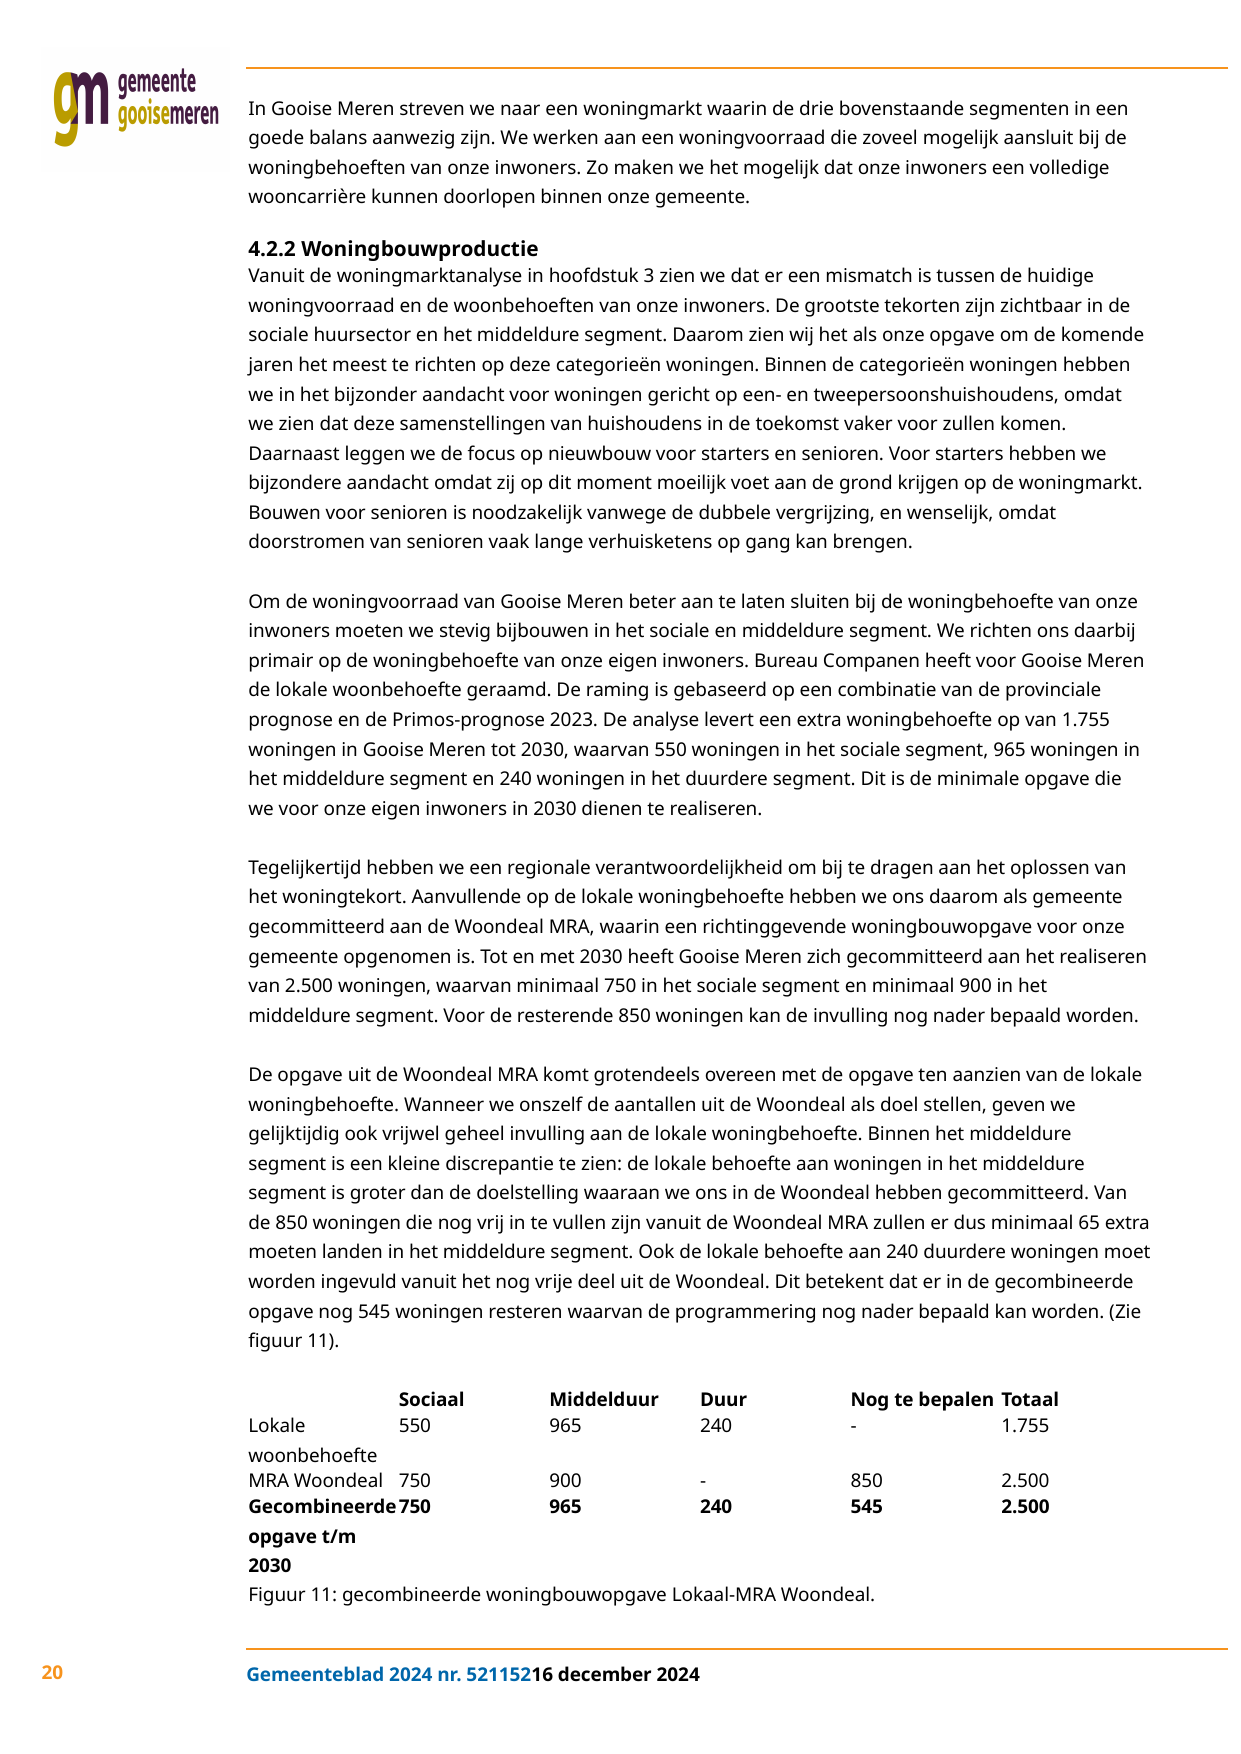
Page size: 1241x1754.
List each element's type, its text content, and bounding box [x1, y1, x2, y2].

text 4.2.2 Woningbouwproductie [248, 234, 1152, 262]
table_cell 965 [549, 1494, 700, 1578]
text In Gooise Meren streven we naar een woningmarkt waarin de drie bovenstaande segmenten in een goede balans aanwezig zijn. We werken aan een woningvoorraad die zoveel mogelijk aansluit bij de woningbehoeften van onze inwoners. Zo maken we het mogelijk dat onze inwoners een volledige wooncarrière kunnen doorlopen binnen onze gemeente. [248, 95, 1152, 209]
table_cell 2.500 [1001, 1494, 1152, 1578]
table_header Nog te bepalen [850, 1387, 1001, 1412]
table_cell 240 [700, 1494, 850, 1578]
table_header Duur [700, 1387, 850, 1412]
table_cell - [850, 1413, 1001, 1468]
table_header Totaal [1001, 1387, 1152, 1412]
table_cell Gecombineerde opgave t/m 2030 [248, 1494, 398, 1578]
text Tegelijkertijd hebben we een regionale verantwoordelijkheid om bij te dragen aan het oplossen van het woningtekort. Aanvullende op de lokale woningbehoefte hebben we ons daarom als gemeente gecommitteerd aan de Woondeal MRA, waarin een richtinggevende woningbouwopgave voor onze gemeente opgenomen is. Tot en met 2030 heeft Gooise Meren zich gecommitteerd aan het realiseren van 2.500 woningen, waarvan minimaal 750 in het sociale segment en minimaal 900 in het middeldure segment. Voor de resterende 850 woningen kan de invulling nog nader bepaald worden. [248, 854, 1152, 1028]
text Vanuit de woningmarktanalyse in hoofdstuk 3 zien we dat er een mismatch is tussen de huidige woningvoorraad en de woonbehoeften van onze inwoners. De grootste tekorten zijn zichtbaar in de sociale huursector en het middeldure segment. Daarom zien wij het als onze opgave om de komende jaren het meest te richten op deze categorieën woningen. Binnen de categorieën woningen hebben we in het bijzonder aandacht voor woningen gericht op een- en tweepersoonshuishoudens, omdat we zien dat deze samenstellingen van huishoudens in de toekomst vaker voor zullen komen. Daarnaast leggen we de focus op nieuwbouw voor starters en senioren. Voor starters hebben we bijzondere aandacht omdat zij op dit moment moeilijk voet aan de grond krijgen op de woningmarkt. Bouwen voor senioren is noodzakelijk vanwege de dubbele vergrijzing, en wenselijk, omdat doorstromen van senioren vaak lange verhuisketens op gang kan brengen. [248, 262, 1152, 554]
table_cell - [700, 1468, 850, 1493]
table_cell 550 [399, 1413, 549, 1468]
table_cell 750 [399, 1494, 549, 1578]
table_cell 750 [399, 1468, 549, 1493]
table_cell 965 [549, 1413, 700, 1468]
table_header Sociaal [399, 1387, 549, 1412]
text Figuur 11: gecombineerde woningbouwopgave Lokaal-MRA Woondeal. [248, 1582, 1152, 1607]
table_cell 850 [850, 1468, 1001, 1493]
text Om de woningvoorraad van Gooise Meren beter aan te laten sluiten bij de woningbehoefte van onze inwoners moeten we stevig bijbouwen in het sociale en middeldure segment. We richten ons daarbij primair op de woningbehoefte van onze eigen inwoners. Bureau Companen heeft voor Gooise Meren de lokale woonbehoefte geraamd. De raming is gebaseerd op een combinatie van de provinciale prognose en de Primos-prognose 2023. De analyse levert een extra woningbehoefte op van 1.755 woningen in Gooise Meren tot 2030, waarvan 550 woningen in het sociale segment, 965 woningen in het middeldure segment en 240 woningen in het duurdere segment. Dit is de minimale opgave die we voor onze eigen inwoners in 2030 dienen te realiseren. [248, 588, 1152, 821]
table_header [248, 1387, 398, 1412]
table_header Middelduur [549, 1387, 700, 1412]
table_cell Lokale woonbehoefte [248, 1413, 398, 1468]
table_cell 900 [549, 1468, 700, 1493]
table_cell 240 [700, 1413, 850, 1468]
table_cell MRA Woondeal [248, 1468, 398, 1493]
picture [41, 47, 231, 172]
table_cell 545 [850, 1494, 1001, 1578]
text De opgave uit de Woondeal MRA komt grotendeels overeen met de opgave ten aanzien van de lokale woningbehoefte. Wanneer we onszelf de aantallen uit de Woondeal als doel stellen, geven we gelijktijdig ook vrijwel geheel invulling aan de lokale woningbehoefte. Binnen het middeldure segment is een kleine discrepantie te zien: de lokale behoefte aan woningen in het middeldure segment is groter dan de doelstelling waaraan we ons in de Woondeal hebben gecommitteerd. Van de 850 woningen die nog vrij in te vullen zijn vanuit de Woondeal MRA zullen er dus minimaal 65 extra moeten landen in het middeldure segment. Ook de lokale behoefte aan 240 duurdere woningen moet worden ingevuld vanuit het nog vrije deel uit de Woondeal. Dit betekent dat er in de gecombineerde opgave nog 545 woningen resteren waarvan de programmering nog nader bepaald kan worden. (Zie figuur 11). [248, 1061, 1152, 1353]
table_cell 2.500 [1001, 1468, 1152, 1493]
table_cell 1.755 [1001, 1413, 1152, 1468]
